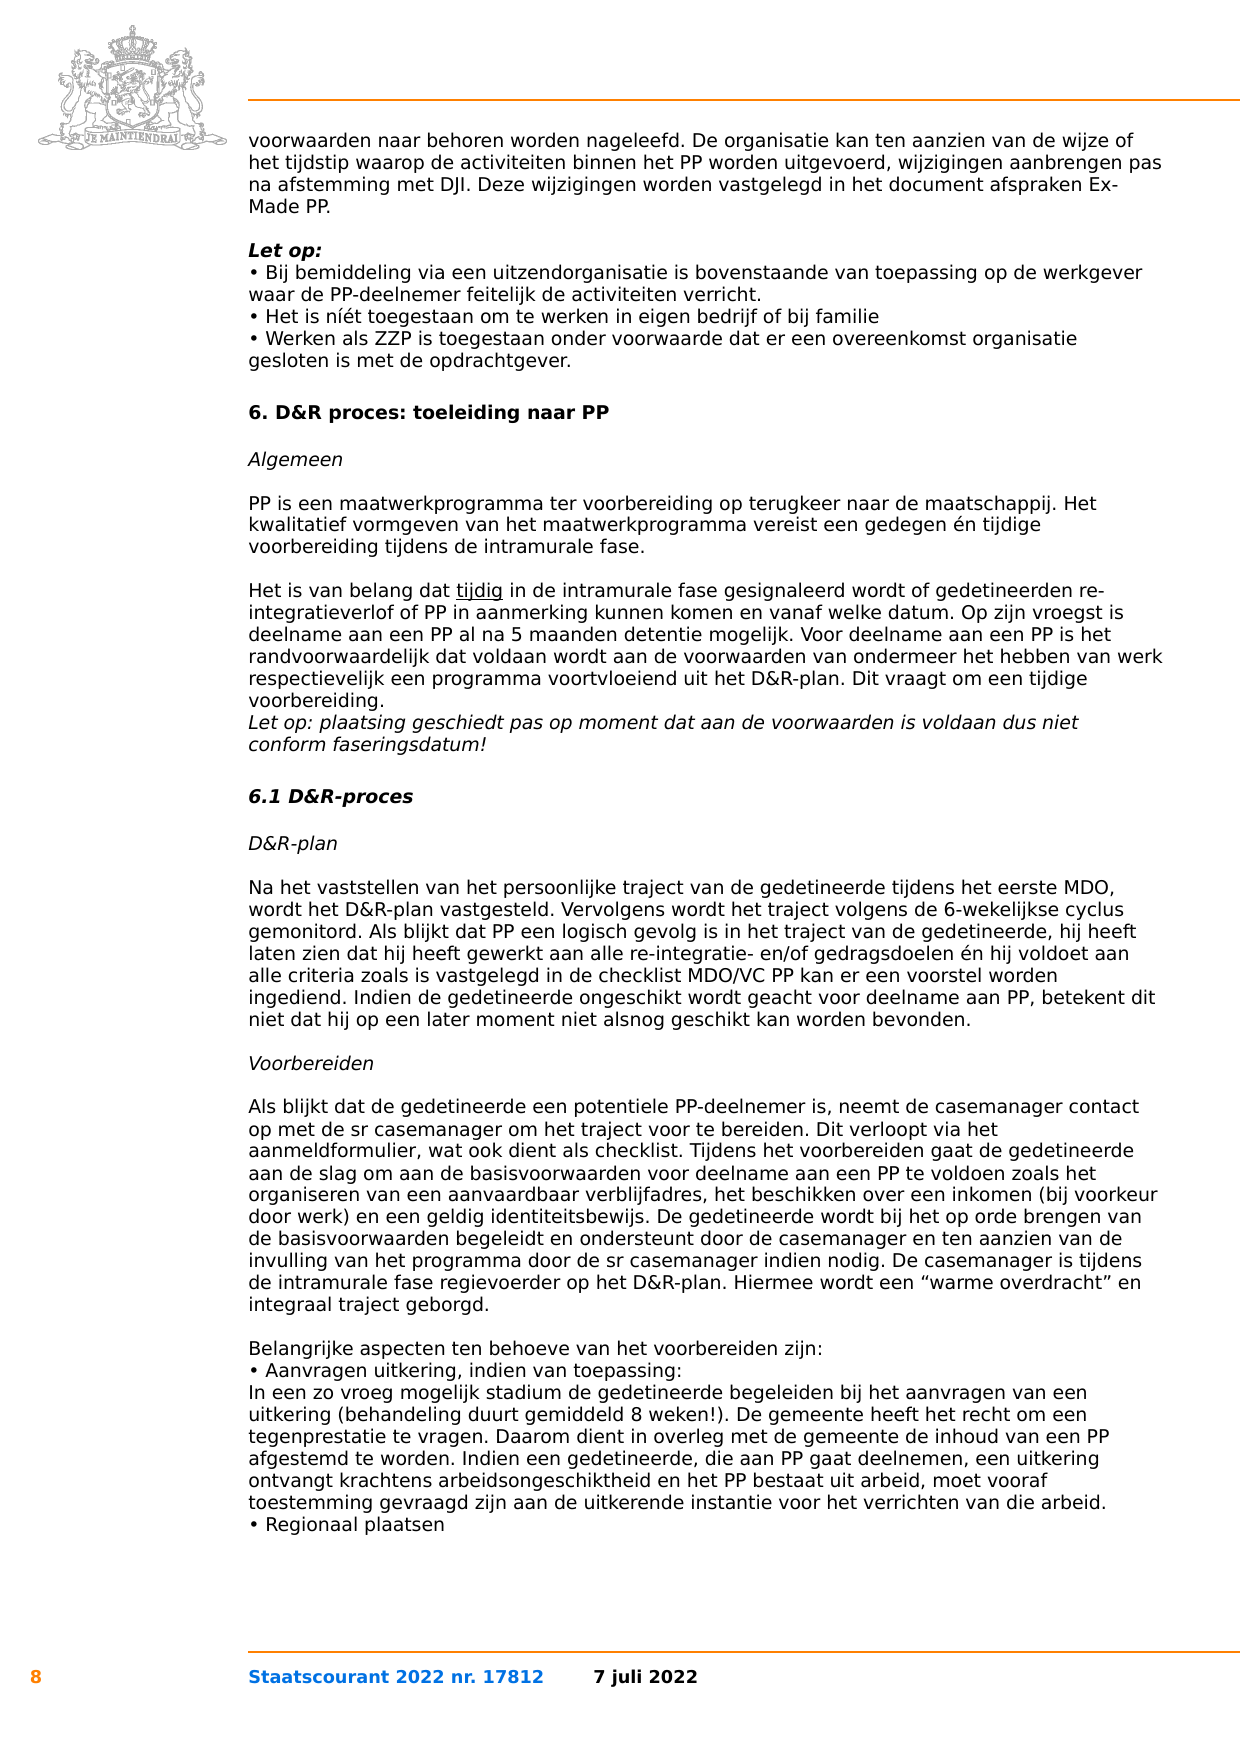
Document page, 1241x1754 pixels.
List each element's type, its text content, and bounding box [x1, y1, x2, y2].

subtitle 6.1 D&R-proces [248, 786, 1163, 808]
picture [38, 25, 227, 150]
text PP is een maatwerkprogramma ter voorbereiding op terugkeer naar de maatschappij. Het kwalitatief vormgeven van het maatwerkprogramma vereist een gedegen én tijdige voorbereiding tijdens de intramurale fase. [248, 492, 1163, 558]
subtitle 6. D&R proces: toeleiding naar PP [248, 402, 1163, 423]
text Belangrijke aspecten ten behoeve van het voorbereiden zijn: [248, 1338, 1163, 1360]
text • Bij bemiddeling via een uitzendorganisatie is bovenstaande van toepassing op de werkgever waar de PP-deelnemer feitelijk de activiteiten verricht. [248, 262, 1163, 306]
subtitle D&R-plan [248, 833, 1163, 855]
text voorwaarden naar behoren worden nageleefd. De organisatie kan ten aanzien van de wijze of het tijdstip waarop de activiteiten binnen het PP worden uitgevoerd, wijzigingen aanbrengen pas na afstemming met DJI. Deze wijzigingen worden vastgelegd in het document afspraken Ex-Made PP. [248, 130, 1163, 218]
text Het is van belang dat tijdig in de intramurale fase gesignaleerd wordt of gedetineerden re-integratieverlof of PP in aanmerking kunnen komen en vanaf welke datum. Op zijn vroegst is deelname aan een PP al na 5 maanden detentie mogelijk. Voor deelname aan een PP is het randvoorwaardelijk dat voldaan wordt aan de voorwaarden van ondermeer het hebben van werk respectievelijk een programma voortvloeiend uit het D&R-plan. Dit vraagt om een tijdige voorbereiding. [248, 580, 1163, 712]
text Als blijkt dat de gedetineerde een potentiele PP-deelnemer is, neemt de casemanager contact op met de sr casemanager om het traject voor te bereiden. Dit verloopt via het aanmeldformulier, wat ook dient als checklist. Tijdens het voorbereiden gaat de gedetineerde aan de slag om aan de basisvoorwaarden voor deelname aan een PP te voldoen zoals het organiseren van een aanvaardbaar verblijfadres, het beschikken over een inkomen (bij voorkeur door werk) en een geldig identiteitsbewijs. De gedetineerde wordt bij het op orde brengen van de basisvoorwaarden begeleidt en ondersteunt door de casemanager en ten aanzien van de invulling van het programma door de sr casemanager indien nodig. De casemanager is tijdens de intramurale fase regievoerder op het D&R-plan. Hiermee wordt een “warme overdracht” en integraal traject geborgd. [248, 1096, 1163, 1316]
text • Werken als ZZP is toegestaan onder voorwaarde dat er een overeenkomst organisatie gesloten is met de opdrachtgever. [248, 328, 1163, 372]
subtitle Algemeen [248, 448, 1163, 471]
text Let op: plaatsing geschiedt pas op moment dat aan de voorwaarden is voldaan dus niet conform faseringsdatum! [248, 712, 1163, 756]
text • Het is níét toegestaan om te werken in eigen bedrijf of bij familie [248, 306, 1163, 328]
subtitle Voorbereiden [248, 1053, 1163, 1074]
text • Regionaal plaatsen [248, 1514, 1163, 1536]
text Na het vaststellen van het persoonlijke traject van de gedetineerde tijdens het eerste MDO, wordt het D&R-plan vastgesteld. Vervolgens wordt het traject volgens de 6-wekelijkse cyclus gemonitord. Als blijkt dat PP een logisch gevolg is in het traject van de gedetineerde, hij heeft laten zien dat hij heeft gewerkt aan alle re-integratie- en/of gedragsdoelen én hij voldoet aan alle criteria zoals is vastgelegd in de checklist MDO/VC PP kan er een voorstel worden ingediend. Indien de gedetineerde ongeschikt wordt geacht voor deelname aan PP, betekent dit niet dat hij op een later moment niet alsnog geschikt kan worden bevonden. [248, 877, 1163, 1031]
text Let op: [248, 240, 1163, 262]
text • Aanvragen uitkering, indien van toepassing: [248, 1360, 1163, 1382]
text In een zo vroeg mogelijk stadium de gedetineerde begeleiden bij het aanvragen van een uitkering (behandeling duurt gemiddeld 8 weken!). De gemeente heeft het recht om een tegenprestatie te vragen. Daarom dient in overleg met de gemeente de inhoud van een PP afgestemd te worden. Indien een gedetineerde, die aan PP gaat deelnemen, een uitkering ontvangt krachtens arbeidsongeschiktheid en het PP bestaat uit arbeid, moet vooraf toestemming gevraagd zijn aan de uitkerende instantie voor het verrichten van die arbeid. [248, 1382, 1163, 1514]
